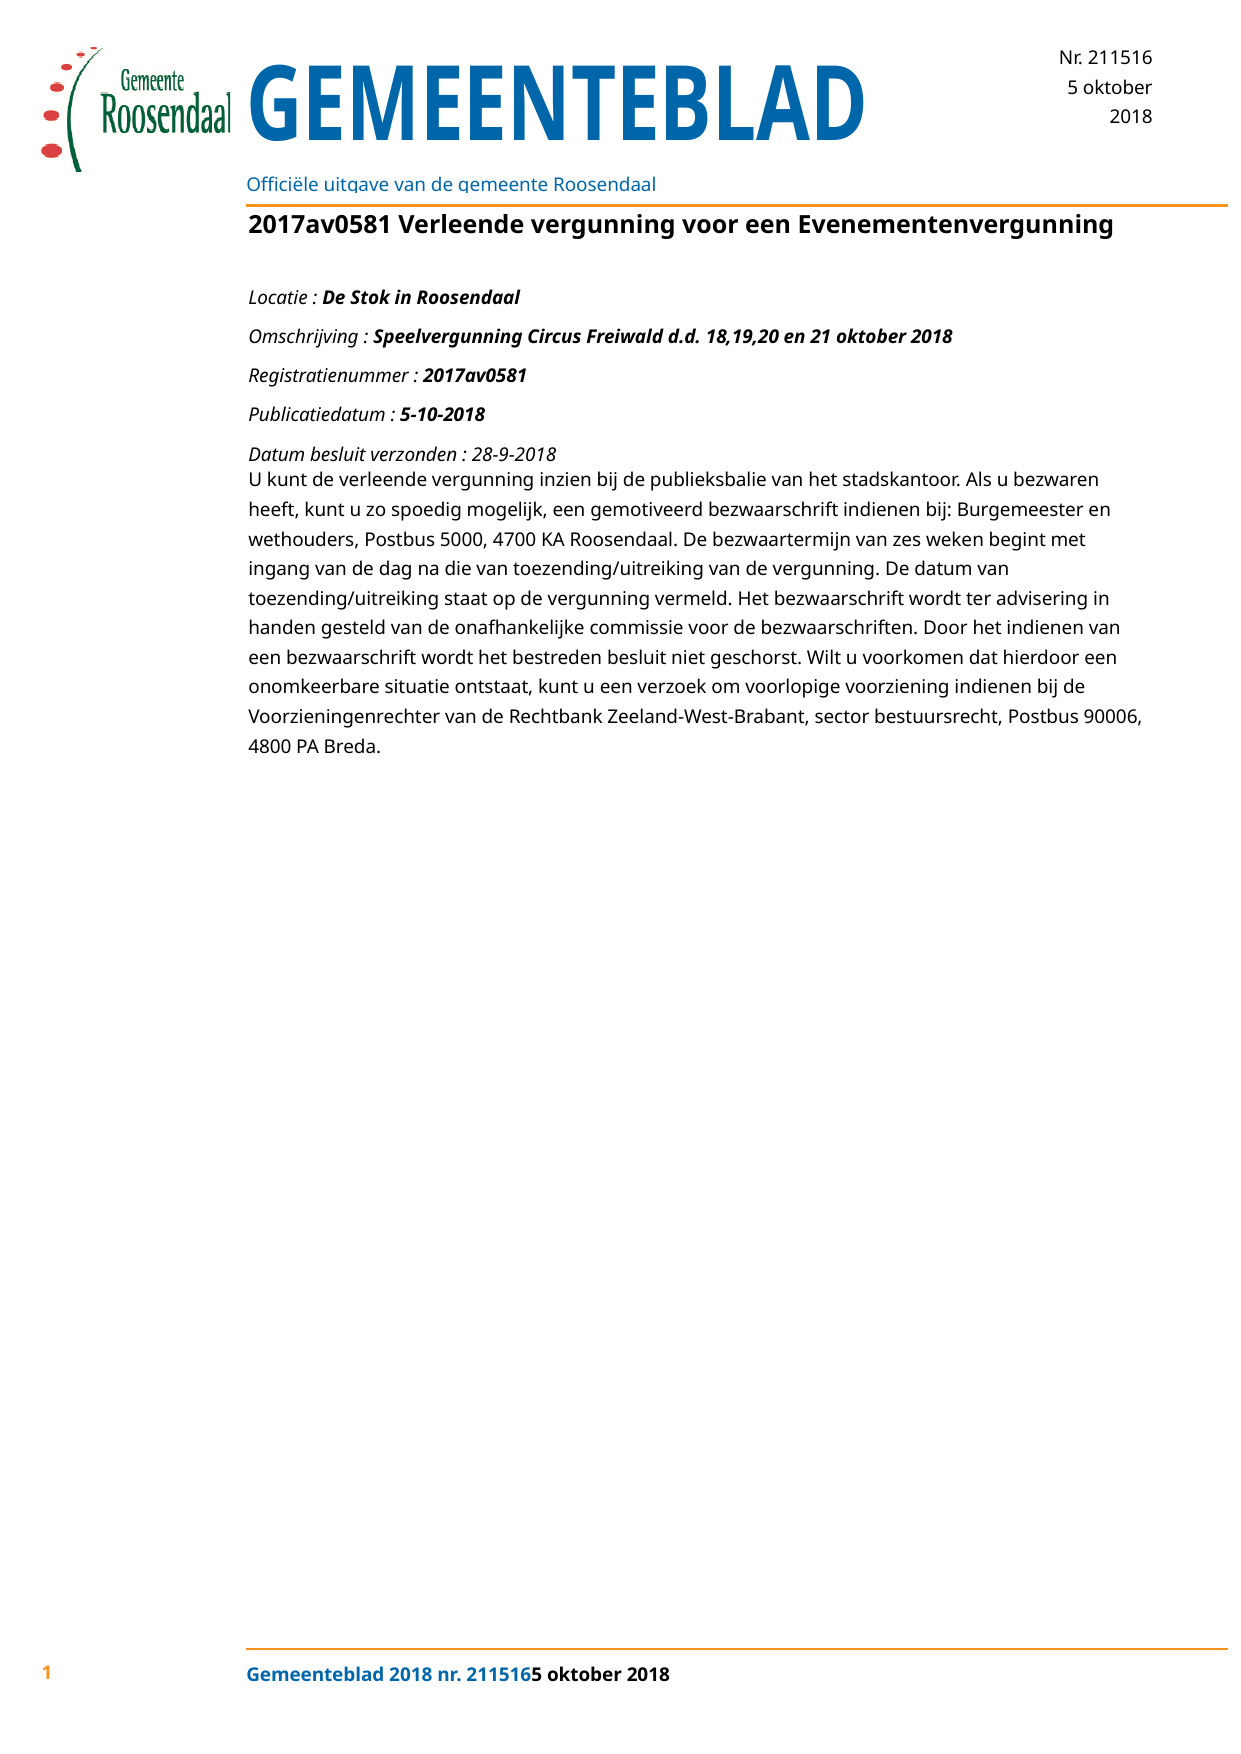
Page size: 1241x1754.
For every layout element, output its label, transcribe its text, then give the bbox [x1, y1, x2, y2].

text Omschrijving : Speelvergunning Circus Freiwald d.d. 18,19,20 en 21 oktober 2018 [248, 323, 1152, 349]
text Datum besluit verzonden : 28-9-2018 [248, 441, 1152, 467]
text Registratienummer : 2017av0581 [248, 362, 1152, 388]
text Locatie : De Stok in Roosendaal [248, 284, 1152, 309]
picture [41, 47, 231, 172]
text U kunt de verleende vergunning inzien bij de publieksbalie van het stadskantoor. Als u bezwaren heeft, kunt u zo spoedig mogelijk, een gemotiveerd bezwaarschrift indienen bij: Burgemeester en wethouders, Postbus 5000, 4700 KA Roosendaal. De bezwaartermijn van zes weken begint met ingang van de dag na die van toezending/uitreiking van de vergunning. De datum van toezending/uitreiking staat op de vergunning vermeld. Het bezwaarschrift wordt ter advisering in handen gesteld van de onafhankelijke commissie voor de bezwaarschriften. Door het indienen van een bezwaarschrift wordt het bestreden besluit niet geschorst. Wilt u voorkomen dat hierdoor een onomkeerbare situatie ontstaat, kunt u een verzoek om voorlopige voorziening indienen bij de Voorzieningenrechter van de Rechtbank Zeeland-West-Brabant, sector bestuursrecht, Postbus 90006, 4800 PA Breda. [248, 467, 1152, 759]
text 2017av0581 Verleende vergunning voor een Evenementenvergunning [248, 207, 1152, 241]
text Publicatiedatum : 5-10-2018 [248, 402, 1152, 427]
